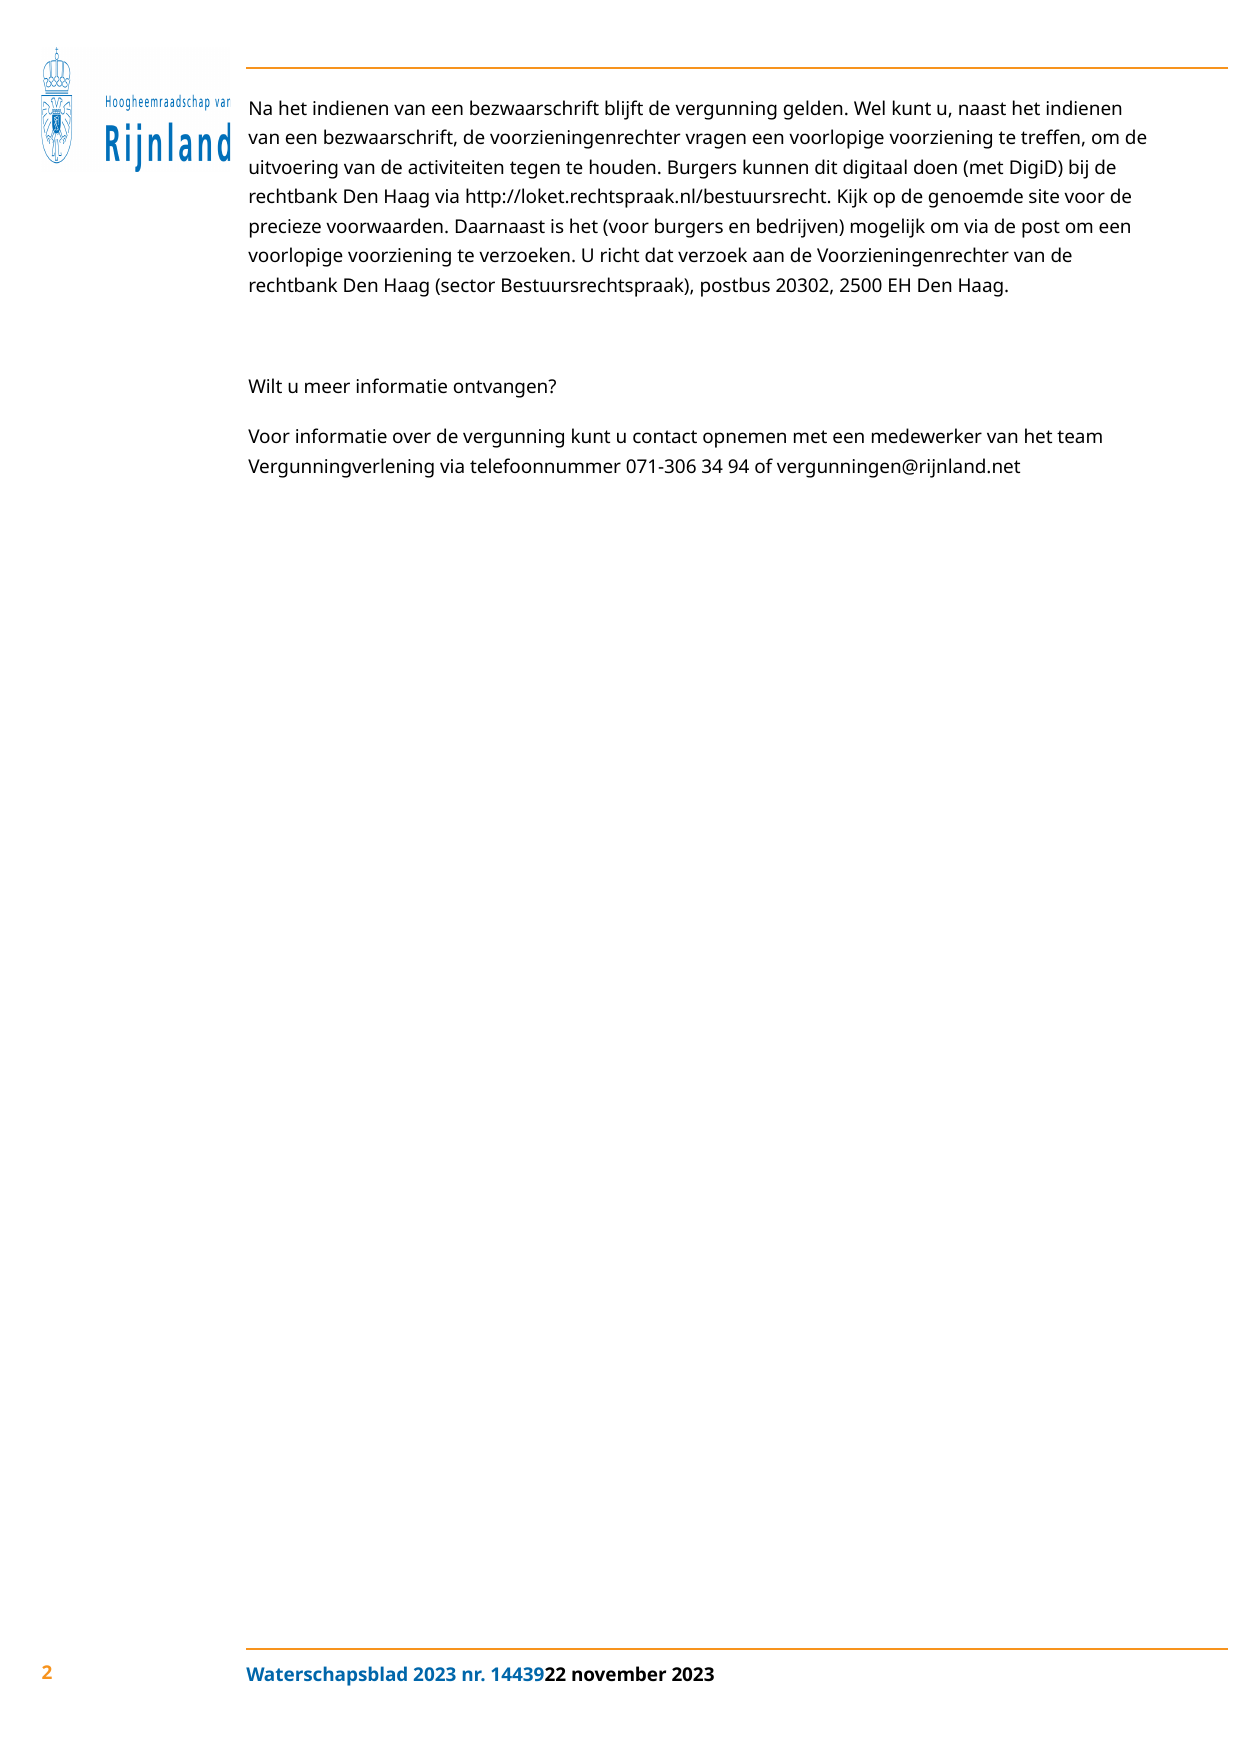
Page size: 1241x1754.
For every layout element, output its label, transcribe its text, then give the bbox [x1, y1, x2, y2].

picture [41, 47, 231, 172]
text Wilt u meer informatie ontvangen? [248, 373, 1152, 399]
text Voor informatie over de vergunning kunt u contact opnemen met een medewerker van het team Vergunningverlening via telefoonnummer 071-306 34 94 of vergunningen@rijnland.net [248, 423, 1152, 479]
text Na het indienen van een bezwaarschrift blijft de vergunning gelden. Wel kunt u, naast het indienen van een bezwaarschrift, de voorzieningenrechter vragen een voorlopige voorziening te treffen, om de uitvoering van de activiteiten tegen te houden. Burgers kunnen dit digitaal doen (met DigiD) bij de rechtbank Den Haag via http://loket.rechtspraak.nl/bestuursrecht. Kijk op de genoemde site voor de precieze voorwaarden. Daarnaast is het (voor burgers en bedrijven) mogelijk om via de post om een voorlopige voorziening te verzoeken. U richt dat verzoek aan de Voorzieningenrechter van de rechtbank Den Haag (sector Bestuursrechtspraak), postbus 20302, 2500 EH Den Haag. [248, 95, 1152, 298]
